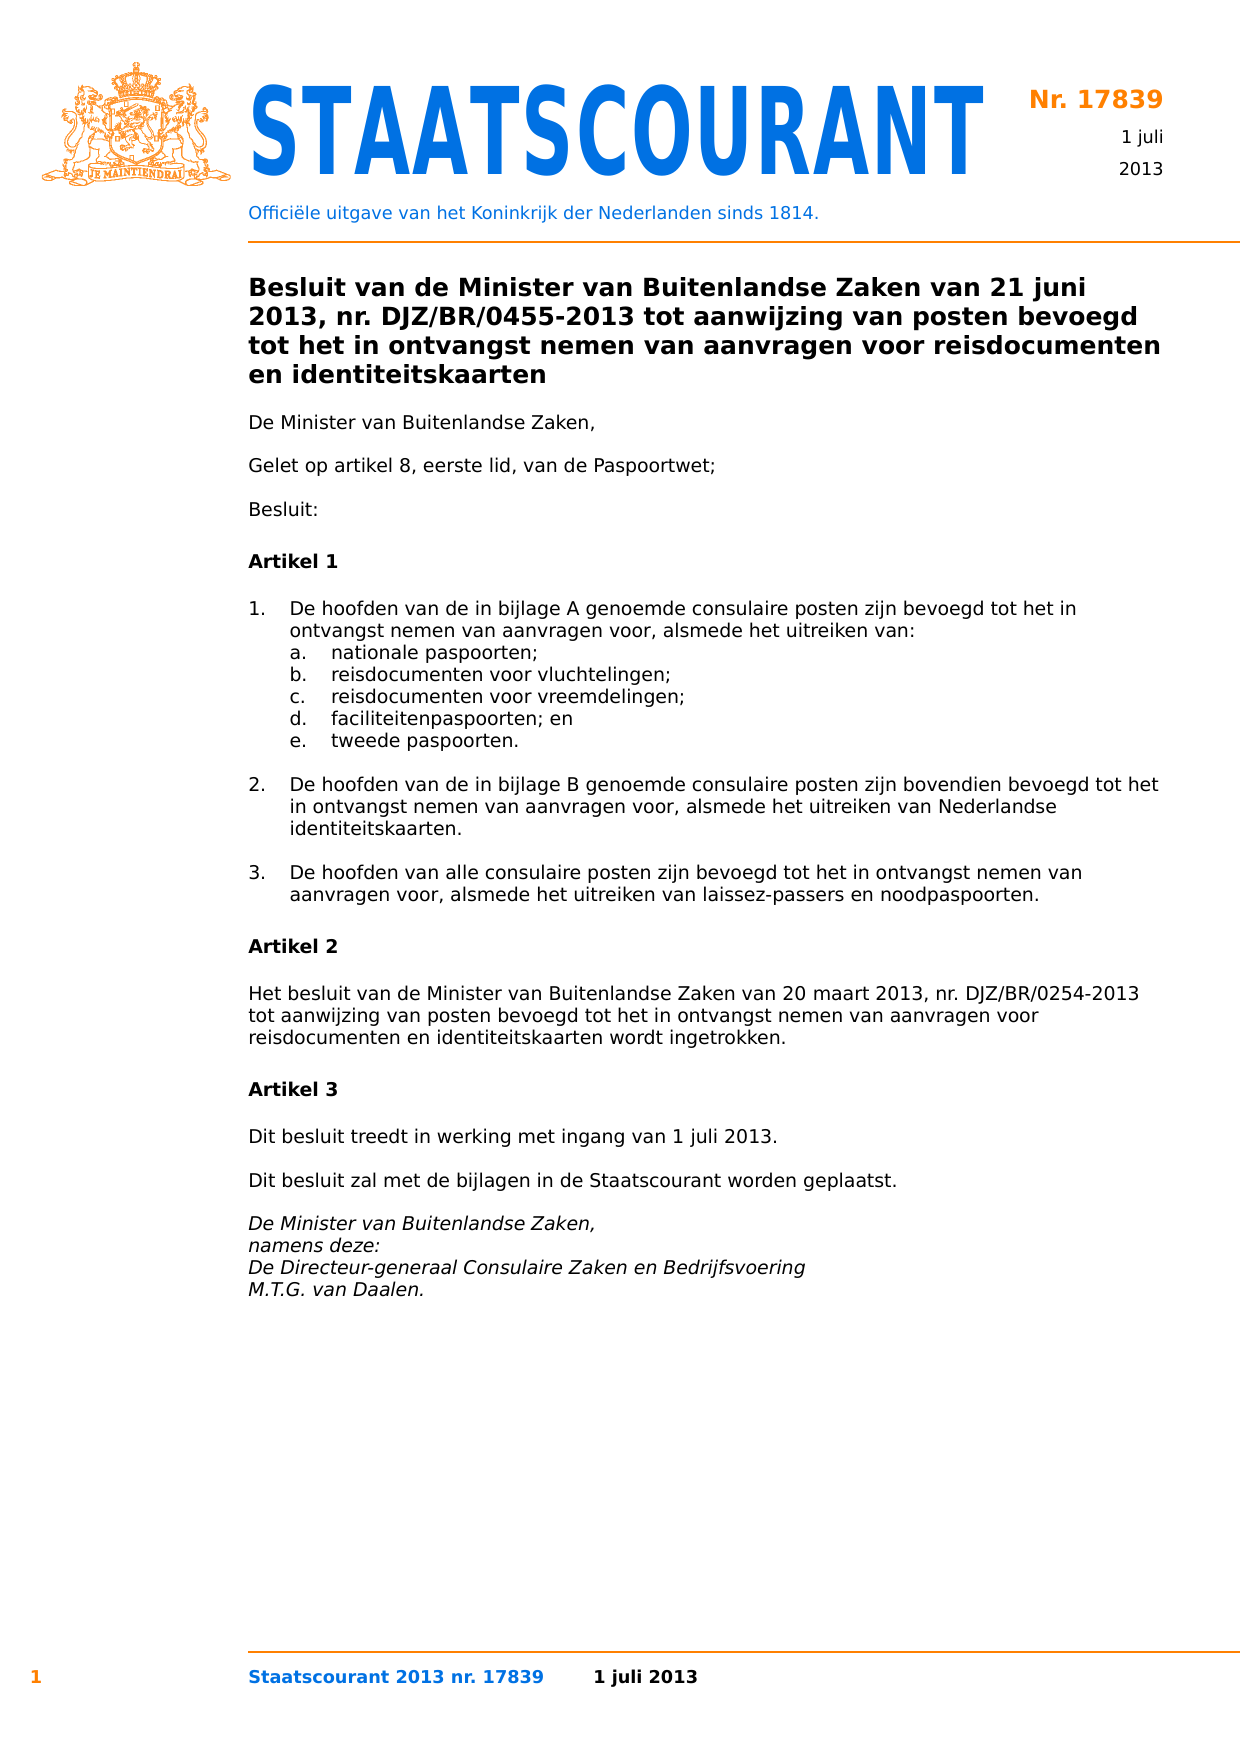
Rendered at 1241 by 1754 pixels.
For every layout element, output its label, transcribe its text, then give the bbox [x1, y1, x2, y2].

text 2. De hoofden van de in bijlage B genoemde consulaire posten zijn bovendien bevoegd tot het in ontvangst nemen van aanvragen voor, alsmede het uitreiken van Nederlandse identiteitskaarten. [248, 774, 1163, 840]
text b. reisdocumenten voor vluchtelingen; [289, 664, 1163, 686]
table_header Nr. 17839 [998, 62, 1240, 121]
text 1. De hoofden van de in bijlage A genoemde consulaire posten zijn bevoegd tot het in ontvangst nemen van aanvragen voor, alsmede het uitreiken van: [248, 598, 1163, 642]
table_cell 2013 [998, 153, 1240, 203]
text Dit besluit zal met de bijlagen in de Staatscourant worden geplaatst. [248, 1169, 1163, 1191]
table_cell 1 juli [998, 121, 1240, 153]
text Dit besluit treedt in werking met ingang van 1 juli 2013. [248, 1126, 1163, 1148]
subtitle Artikel 2 [248, 936, 1163, 958]
table_header STAATSCOURANT [248, 62, 998, 203]
text De Minister van Buitenlandse Zaken, [248, 412, 1163, 433]
subtitle Artikel 1 [248, 551, 1163, 573]
text De Minister van Buitenlandse Zaken, namens deze: De Directeur-generaal Consulaire Zaken en Bedrijfsvoering M.T.G. van Daalen. [248, 1213, 1163, 1301]
subtitle Besluit van de Minister van Buitenlandse Zaken van 21 juni 2013, nr. DJZ/BR/0455-2013 tot aanwijzing van posten bevoegd tot het in ontvangst nemen van aanvragen voor reisdocumenten en identiteitskaarten [248, 273, 1163, 390]
picture [41, 62, 231, 186]
subtitle Artikel 3 [248, 1079, 1163, 1101]
table_header [25, 62, 248, 241]
text c. reisdocumenten voor vreemdelingen; [289, 686, 1163, 708]
text Het besluit van de Minister van Buitenlandse Zaken van 20 maart 2013, nr. DJZ/BR/0254-2013 tot aanwijzing van posten bevoegd tot het in ontvangst nemen van aanvragen voor reisdocumenten en identiteitskaarten wordt ingetrokken. [248, 983, 1163, 1049]
text Gelet op artikel 8, eerste lid, van de Paspoortwet; [248, 455, 1163, 477]
text Besluit: [248, 499, 1163, 521]
text d. faciliteitenpaspoorten; en [289, 708, 1163, 730]
text e. tweede paspoorten. [289, 730, 1163, 752]
table_cell Officiële uitgave van het Koninkrijk der Nederlanden sinds 1814. [248, 203, 1240, 241]
text a. nationale paspoorten; [289, 642, 1163, 664]
text 3. De hoofden van alle consulaire posten zijn bevoegd tot het in ontvangst nemen van aanvragen voor, alsmede het uitreiken van laissez-passers en noodpaspoorten. [248, 862, 1163, 906]
